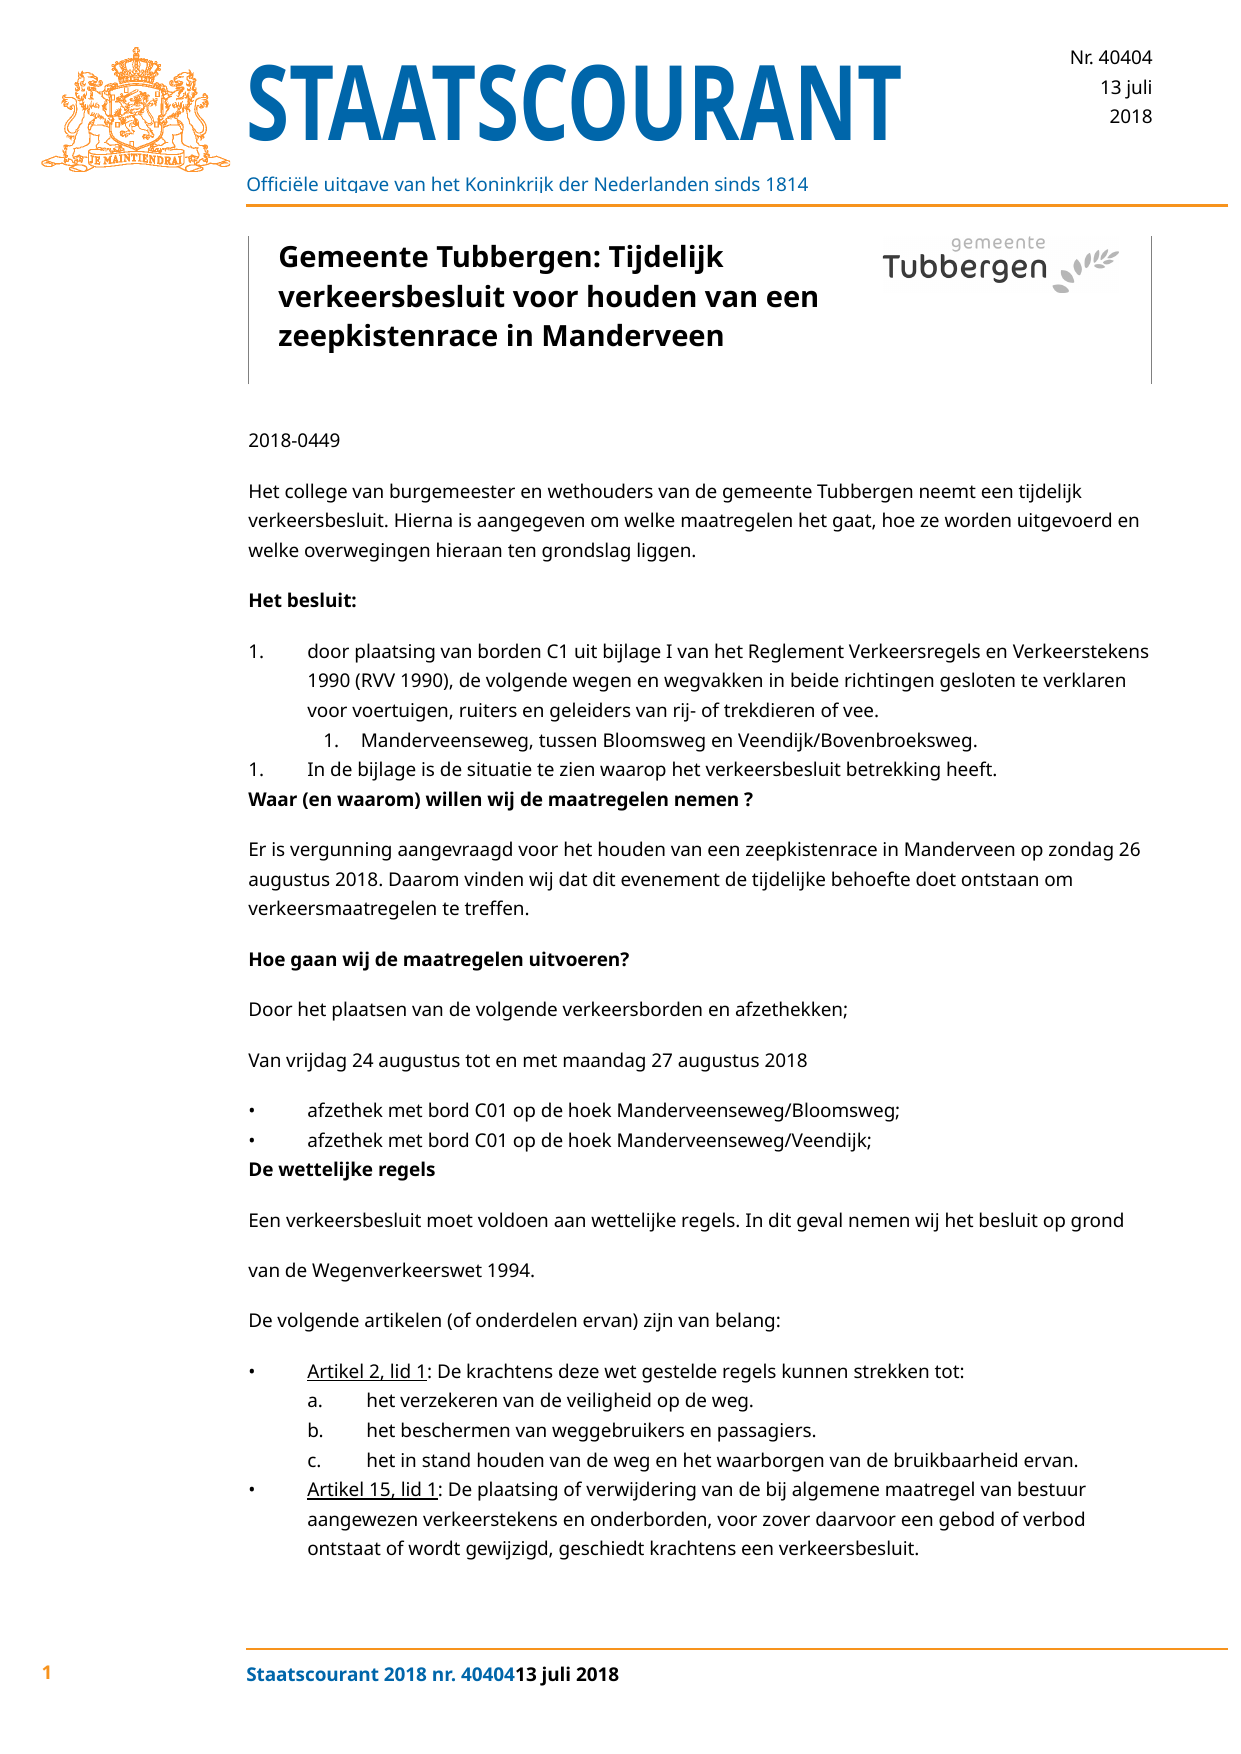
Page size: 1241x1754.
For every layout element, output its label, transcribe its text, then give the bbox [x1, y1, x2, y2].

text Hoe gaan wij de maatregelen uitvoeren? [248, 946, 1152, 972]
table_header Gemeente Tubbergen: Tijdelijk verkeersbesluit voor houden van een zeepkistenrace in Manderveen [249, 236, 850, 384]
list In de bijlage is de situatie te zien waarop het verkeersbesluit betrekking heeft. [248, 756, 1152, 782]
picture [882, 236, 1119, 293]
text Er is vergunning aangevraagd voor het houden van een zeepkistenrace in Manderveen op zondag 26 augustus 2018. Daarom vinden wij dat dit evenement de tijdelijke behoefte doet ontstaan om verkeersmaatregelen te treffen. [248, 836, 1152, 921]
list afzethek met bord C01 op de hoek Manderveenseweg/Veendijk; [248, 1127, 1152, 1152]
list het in stand houden van de weg en het waarborgen van de bruikbaarheid ervan. [307, 1447, 1152, 1472]
text Het college van burgemeester en wethouders van de gemeente Tubbergen neemt een tijdelijk verkeersbesluit. Hierna is aangegeven om welke maatregelen het gaat, hoe ze worden uitgevoerd en welke overwegingen hieraan ten grondslag liggen. [248, 478, 1152, 563]
list het beschermen van weggebruikers en passagiers. [307, 1417, 1152, 1443]
list het verzekeren van de veiligheid op de weg. [307, 1388, 1152, 1413]
table_header [850, 236, 1151, 384]
list afzethek met bord C01 op de hoek Manderveenseweg/Bloomsweg; [248, 1097, 1152, 1123]
picture [41, 47, 231, 172]
list Artikel 15, lid 1: De plaatsing of verwijdering van de bij algemene maatregel van bestuur aangewezen verkeerstekens en onderborden, voor zover daarvoor een gebod of verbod ontstaat of wordt gewijzigd, geschiedt krachtens een verkeersbesluit. [248, 1476, 1152, 1561]
text van de Wegenverkeerswet 1994. [248, 1257, 1152, 1283]
list Artikel 2, lid 1: De krachtens deze wet gestelde regels kunnen strekken tot: [248, 1358, 1152, 1384]
text Het besluit: [248, 588, 1152, 613]
text Door het plaatsen van de volgende verkeersborden en afzethekken; [248, 996, 1152, 1022]
list Manderveenseweg, tussen Bloomsweg en Veendijk/Bovenbroeksweg. [323, 727, 1152, 752]
text 2018-0449 [248, 428, 1152, 453]
text De wettelijke regels [248, 1156, 1152, 1182]
text De volgende artikelen (of onderdelen ervan) zijn van belang: [248, 1308, 1152, 1333]
list door plaatsing van borden C1 uit bijlage I van het Reglement Verkeersregels en Verkeerstekens 1990 (RVV 1990), de volgende wegen en wegvakken in beide richtingen gesloten te verklaren voor voertuigen, ruiters en geleiders van rij- of trekdieren of vee. [248, 638, 1152, 723]
text Van vrijdag 24 augustus tot en met maandag 27 augustus 2018 [248, 1047, 1152, 1072]
text Een verkeersbesluit moet voldoen aan wettelijke regels. In dit geval nemen wij het besluit op grond [248, 1207, 1152, 1232]
text Waar (en waarom) willen wij de maatregelen nemen ? [248, 786, 1152, 812]
